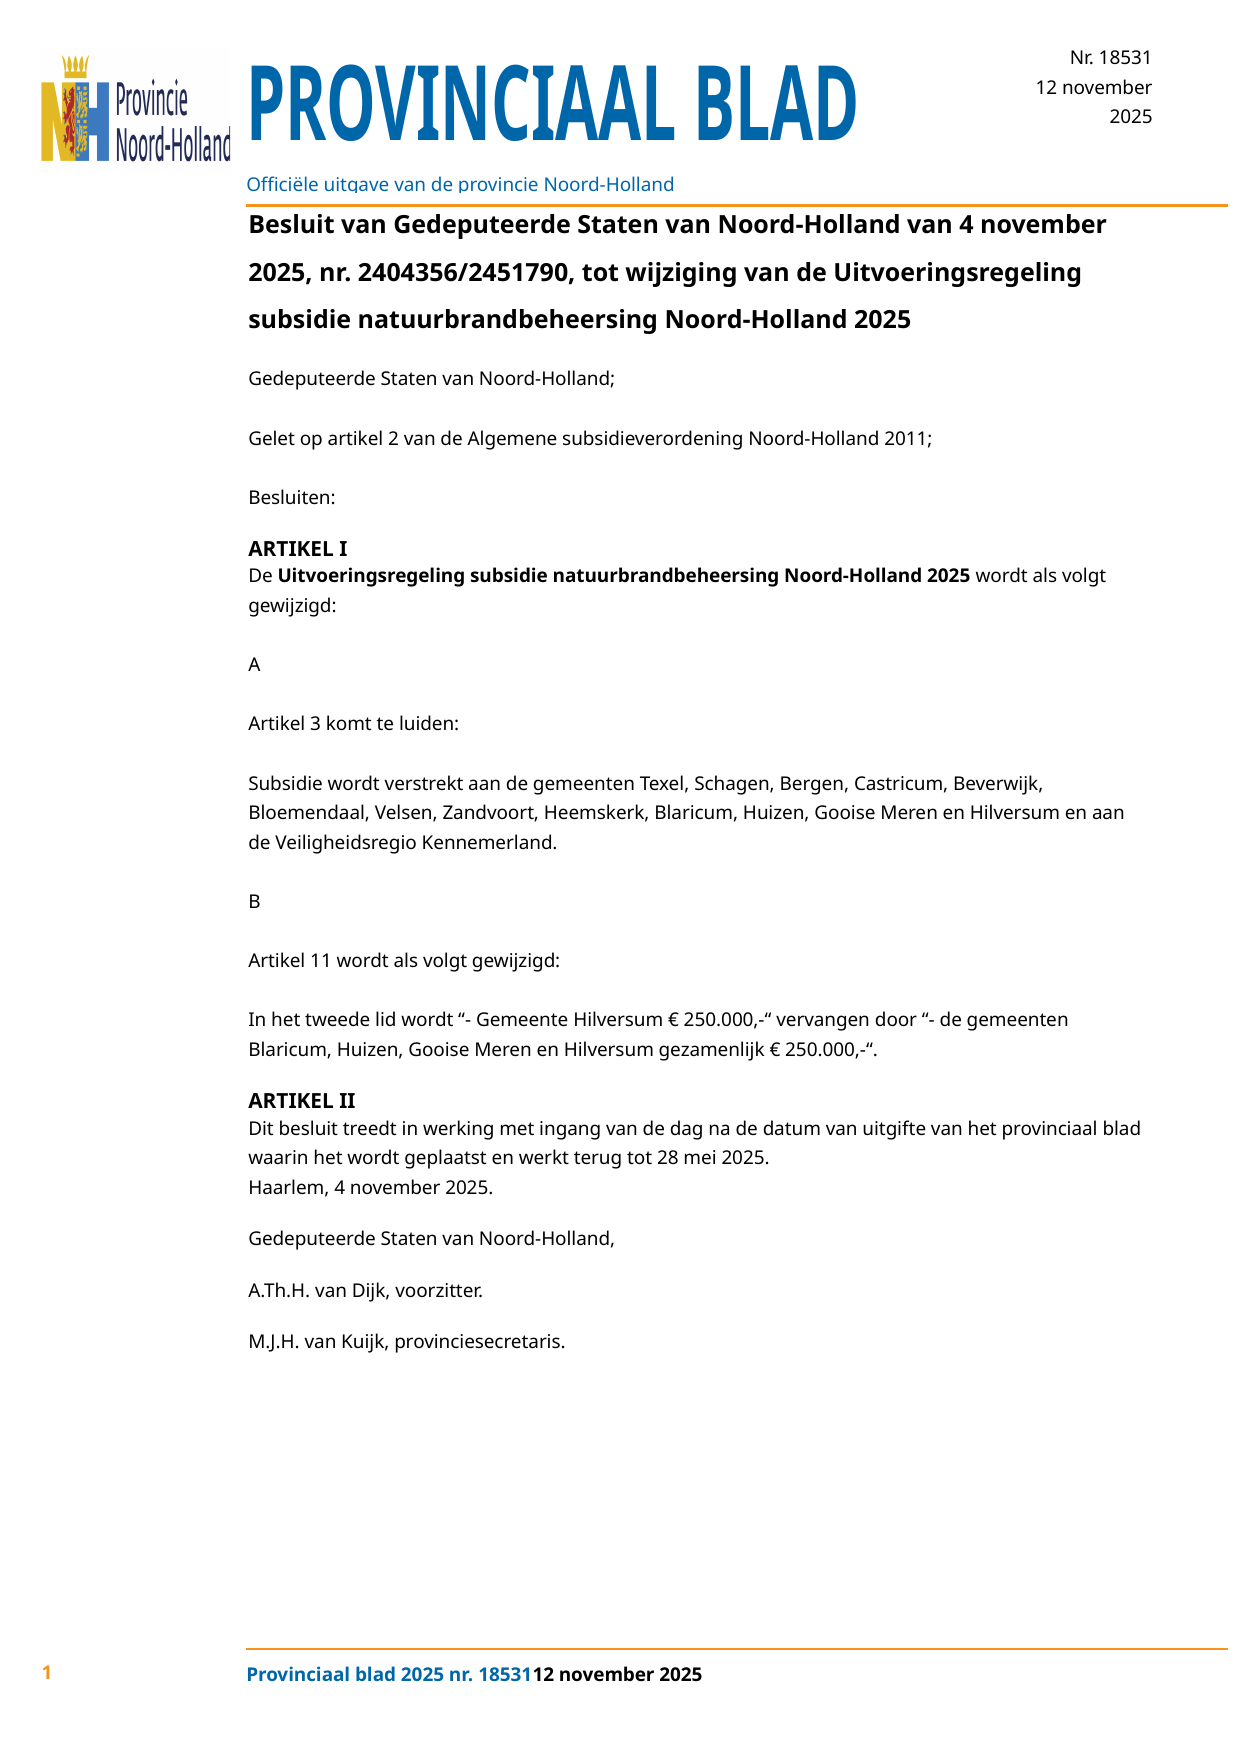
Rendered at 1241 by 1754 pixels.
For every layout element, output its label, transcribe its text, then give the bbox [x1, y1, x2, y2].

text Artikel 3 komt te luiden: [248, 711, 1152, 736]
text Subsidie wordt verstrekt aan de gemeenten Texel, Schagen, Bergen, Castricum, Beverwijk, Bloemendaal, Velsen, Zandvoort, Heemskerk, Blaricum, Huizen, Gooise Meren en Hilversum en aan de Veiligheidsregio Kennemerland. [248, 770, 1152, 855]
text A [248, 651, 1152, 677]
text Besluiten: [248, 484, 1152, 509]
text Dit besluit treedt in werking met ingang van de dag na de datum van uitgifte van het provinciaal blad waarin het wordt geplaatst en werkt terug tot 28 mei 2025. [248, 1115, 1152, 1170]
text B [248, 888, 1152, 914]
text De Uitvoeringsregeling subsidie natuurbrandbeheersing Noord-Holland 2025 wordt als volgt gewijzigd: [248, 563, 1152, 618]
text Besluit van Gedeputeerde Staten van Noord-Holland van 4 november 2025, nr. 2404356/2451790, tot wijziging van de Uitvoeringsregeling subsidie natuurbrandbeheersing Noord-Holland 2025 [248, 207, 1152, 336]
picture [41, 47, 231, 172]
text Haarlem, 4 november 2025. [248, 1174, 1152, 1200]
text M.J.H. van Kuijk, provinciesecretaris. [248, 1328, 1152, 1354]
text ARTIKEL II [248, 1086, 1152, 1115]
text ARTIKEL I [248, 534, 1152, 563]
text Gelet op artikel 2 van de Algemene subsidieverordening Noord-Holland 2011; [248, 425, 1152, 450]
text Gedeputeerde Staten van Noord-Holland, [248, 1226, 1152, 1251]
text Gedeputeerde Staten van Noord-Holland; [248, 366, 1152, 391]
text A.Th.H. van Dijk, voorzitter. [248, 1277, 1152, 1303]
text In het tweede lid wordt “- Gemeente Hilversum € 250.000,-“ vervangen door “- de gemeenten Blaricum, Huizen, Gooise Meren en Hilversum gezamenlijk € 250.000,-“. [248, 1006, 1152, 1062]
text Artikel 11 wordt als volgt gewijzigd: [248, 947, 1152, 973]
